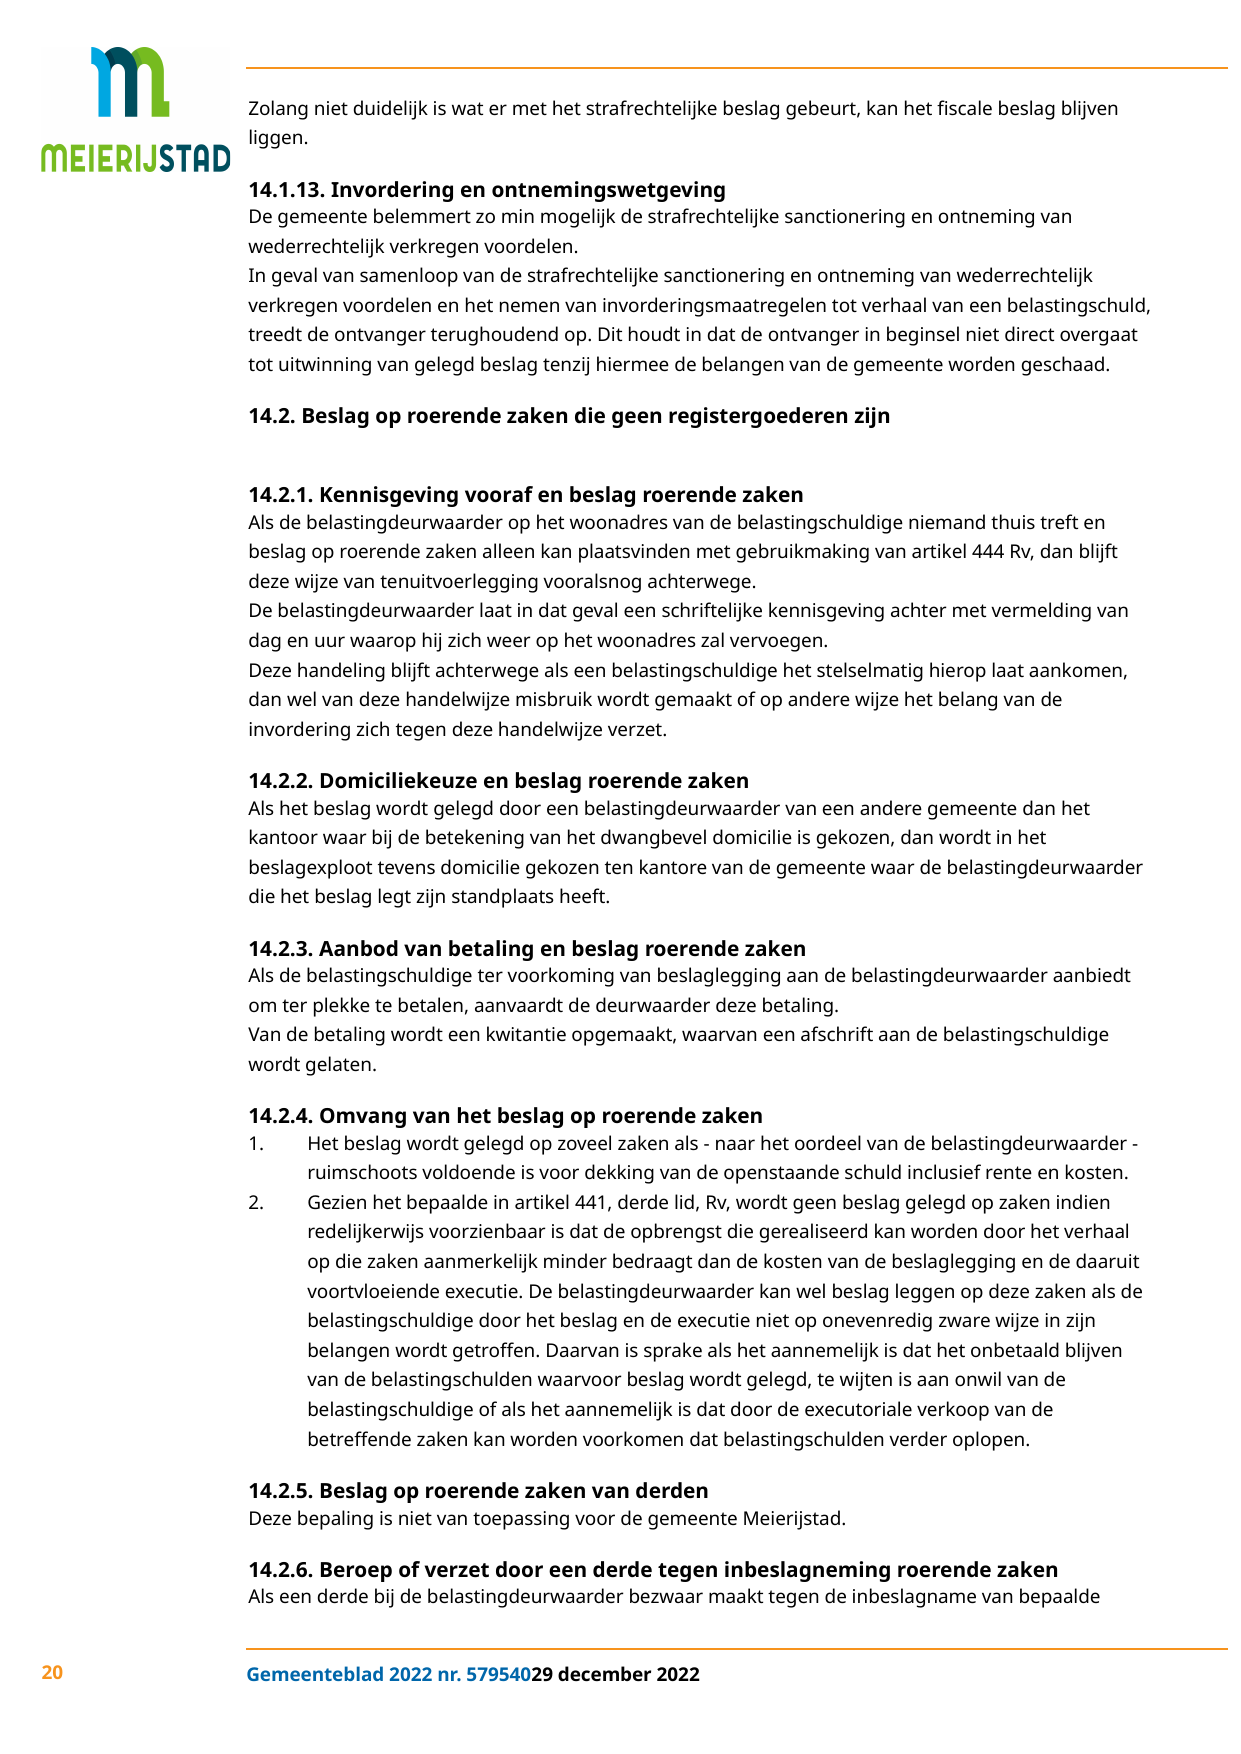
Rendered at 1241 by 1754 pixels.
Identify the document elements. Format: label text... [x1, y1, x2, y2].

text 14.2.6. Beroep of verzet door een derde tegen inbeslagneming roerende zaken [248, 1555, 1152, 1583]
text In geval van samenloop van de strafrechtelijke sanctionering en ontneming van wederrechtelijk verkregen voordelen en het nemen van invorderingsmaatregelen tot verhaal van een belastingschuld, treedt de ontvanger terughoudend op. Dit houdt in dat de ontvanger in beginsel niet direct overgaat tot uitwinning van gelegd beslag tenzij hiermee de belangen van de gemeente worden geschaad. [248, 262, 1152, 377]
text Als de belastingdeurwaarder op het woonadres van de belastingschuldige niemand thuis treft en beslag op roerende zaken alleen kan plaatsvinden met gebruikmaking van artikel 444 Rv, dan blijft deze wijze van tenuitvoerlegging vooralsnog achterwege. [248, 509, 1152, 594]
text 14.2.1. Kennisgeving vooraf en beslag roerende zaken [248, 480, 1152, 509]
text 14.2.3. Aanbod van betaling en beslag roerende zaken [248, 934, 1152, 962]
text Als een derde bij de belastingdeurwaarder bezwaar maakt tegen de inbeslagname van bepaalde [248, 1583, 1152, 1609]
text Van de betaling wordt een kwitantie opgemaakt, waarvan een afschrift aan de belastingschuldige wordt gelaten. [248, 1022, 1152, 1077]
picture [41, 47, 231, 172]
text De gemeente belemmert zo min mogelijk de strafrechtelijke sanctionering en ontneming van wederrechtelijk verkregen voordelen. [248, 203, 1152, 258]
text 14.2.4. Omvang van het beslag op roerende zaken [248, 1102, 1152, 1130]
text Als het beslag wordt gelegd door een belastingdeurwaarder van een andere gemeente dan het kantoor waar bij de betekening van het dwangbevel domicilie is gekozen, dan wordt in het beslagexploot tevens domicilie gekozen ten kantore van de gemeente waar de belastingdeurwaarder die het beslag legt zijn standplaats heeft. [248, 795, 1152, 909]
text Als de belastingschuldige ter voorkoming van beslaglegging aan de belastingdeurwaarder aanbiedt om ter plekke te betalen, aanvaardt de deurwaarder deze betaling. [248, 962, 1152, 1018]
list Het beslag wordt gelegd op zoveel zaken als - naar het oordeel van de belastingdeurwaarder - ruimschoots voldoende is voor dekking van de openstaande schuld inclusief rente en kosten. [248, 1130, 1152, 1185]
text 14.2. Beslag op roerende zaken die geen registergoederen zijn [248, 402, 1152, 430]
list Gezien het bepaalde in artikel 441, derde lid, Rv, wordt geen beslag gelegd op zaken indien redelijkerwijs voorzienbaar is dat de opbrengst die gerealiseerd kan worden door het verhaal op die zaken aanmerkelijk minder bedraagt dan de kosten van de beslaglegging en de daaruit voortvloeiende executie. De belastingdeurwaarder kan wel beslag leggen op deze zaken als de belastingschuldige door het beslag en de executie niet op onevenredig zware wijze in zijn belangen wordt getroffen. Daarvan is sprake als het aannemelijk is dat het onbetaald blijven van de belastingschulden waarvoor beslag wordt gelegd, te wijten is aan onwil van de belastingschuldige of als het aannemelijk is dat door de executoriale verkoop van de betreffende zaken kan worden voorkomen dat belastingschulden verder oplopen. [248, 1189, 1152, 1452]
text Deze bepaling is niet van toepassing voor de gemeente Meierijstad. [248, 1505, 1152, 1530]
text De belastingdeurwaarder laat in dat geval een schriftelijke kennisgeving achter met vermelding van dag en uur waarop hij zich weer op het woonadres zal vervoegen. [248, 598, 1152, 653]
text Zolang niet duidelijk is wat er met het strafrechtelijke beslag gebeurt, kan het fiscale beslag blijven liggen. [248, 95, 1152, 150]
text 14.2.5. Beslag op roerende zaken van derden [248, 1476, 1152, 1505]
text Deze handeling blijft achterwege als een belastingschuldige het stelselmatig hierop laat aankomen, dan wel van deze handelwijze misbruik wordt gemaakt of op andere wijze het belang van de invordering zich tegen deze handelwijze verzet. [248, 657, 1152, 742]
text 14.1.13. Invordering en ontnemingswetgeving [248, 175, 1152, 203]
text 14.2.2. Domiciliekeuze en beslag roerende zaken [248, 766, 1152, 795]
